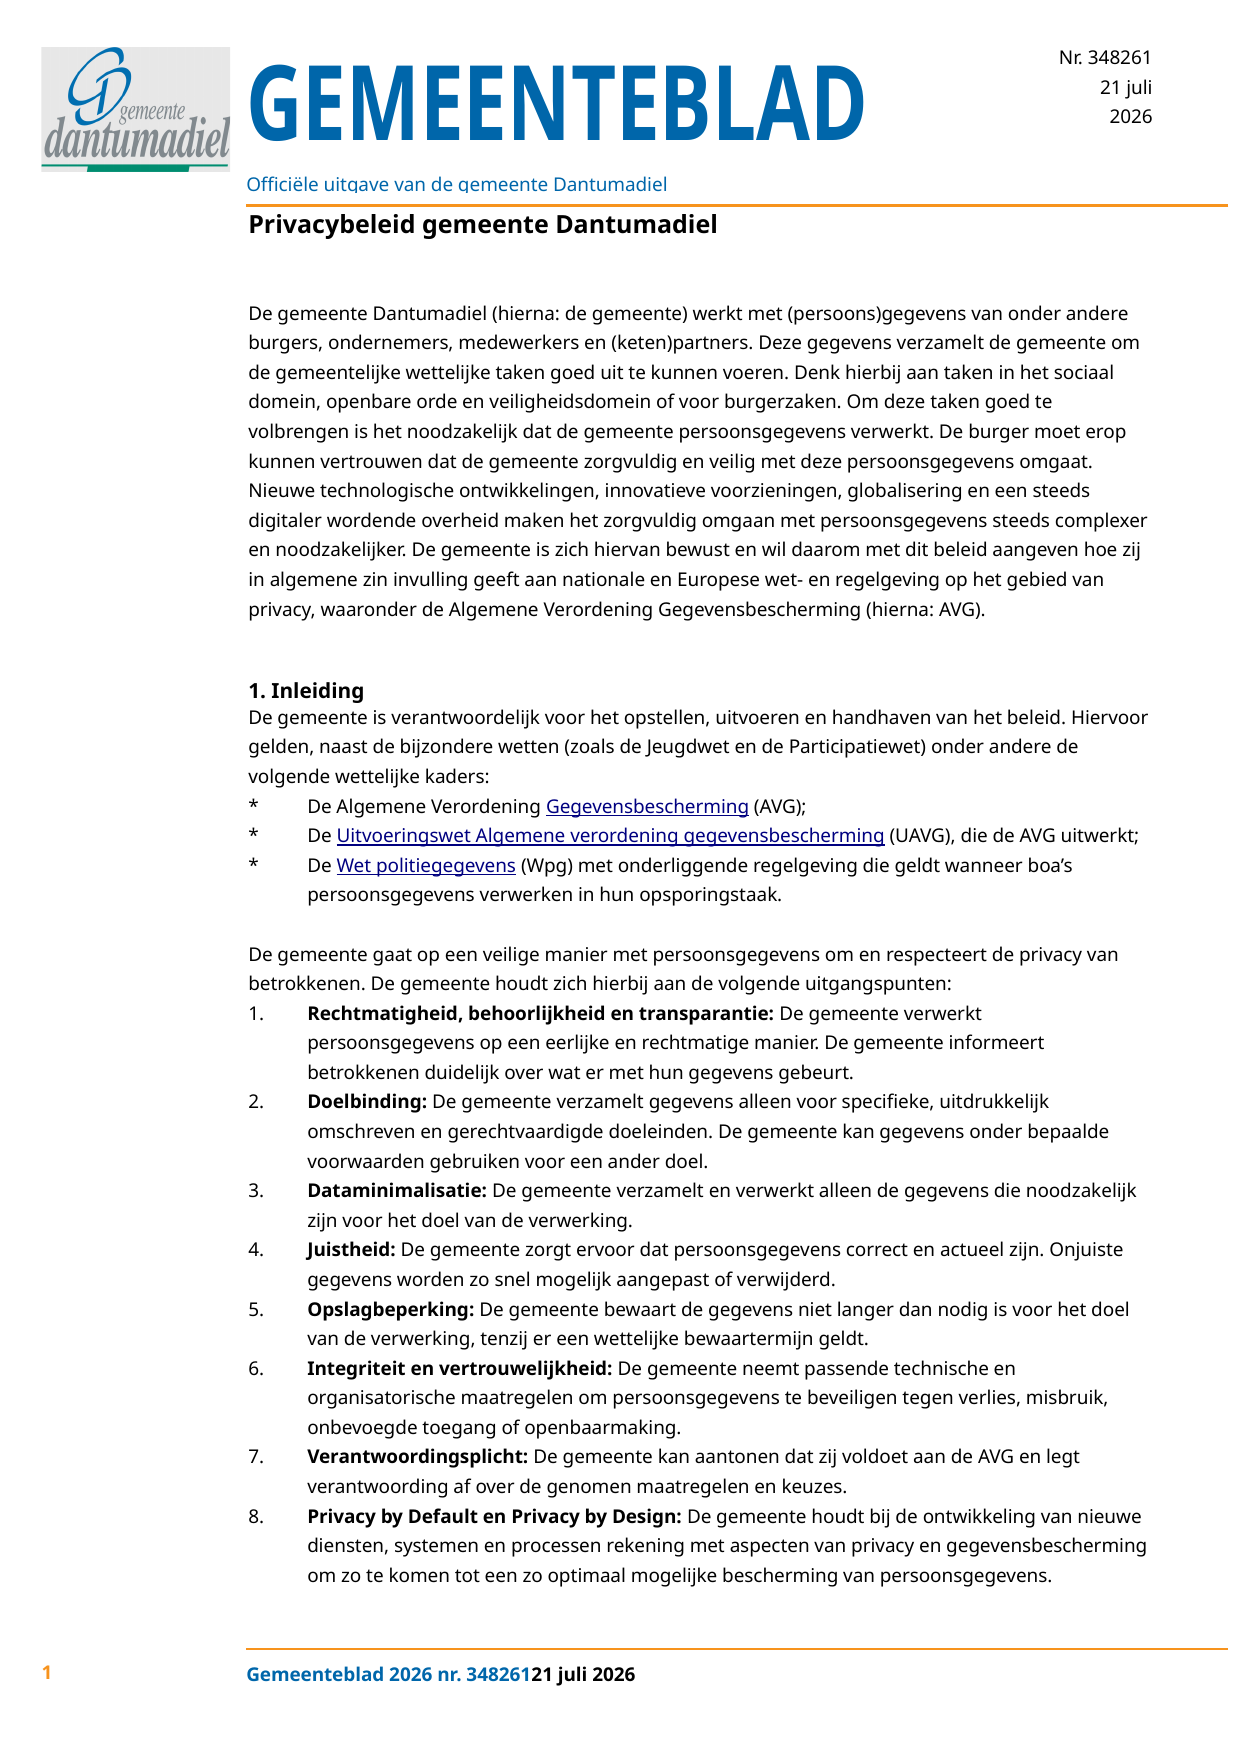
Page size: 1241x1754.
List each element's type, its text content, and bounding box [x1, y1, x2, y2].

list De Algemene Verordening Gegevensbescherming (AVG); [248, 793, 1152, 819]
text Nieuwe technologische ontwikkelingen, innovatieve voorzieningen, globalisering en een steeds digitaler wordende overheid maken het zorgvuldig omgaan met persoonsgegevens steeds complexer en noodzakelijker. De gemeente is zich hiervan bewust en wil daarom met dit beleid aangeven hoe zij in algemene zin invulling geeft aan nationale en Europese wet- en regelgeving op het gebied van privacy, waaronder de Algemene Verordening Gegevensbescherming (hierna: AVG). [248, 477, 1152, 621]
picture [41, 47, 231, 172]
text De gemeente Dantumadiel (hierna: de gemeente) werkt met (persoons)gegevens van onder andere burgers, ondernemers, medewerkers en (keten)partners. Deze gegevens verzamelt de gemeente om de gemeentelijke wettelijke taken goed uit te kunnen voeren. Denk hierbij aan taken in het sociaal domein, openbare orde en veiligheidsdomein of voor burgerzaken. Om deze taken goed te volbrengen is het noodzakelijk dat de gemeente persoonsgegevens verwerkt. De burger moet erop kunnen vertrouwen dat de gemeente zorgvuldig en veilig met deze persoonsgegevens omgaat. [248, 300, 1152, 473]
list Integriteit en vertrouwelijkheid: De gemeente neemt passende technische en organisatorische maatregelen om persoonsgegevens te beveiligen tegen verlies, misbruik, onbevoegde toegang of openbaarmaking. [248, 1355, 1152, 1440]
list Verantwoordingsplicht: De gemeente kan aantonen dat zij voldoet aan de AVG en legt verantwoording af over de genomen maatregelen en keuzes. [248, 1444, 1152, 1499]
list Juistheid: De gemeente zorgt ervoor dat persoonsgegevens correct en actueel zijn. Onjuiste gegevens worden zo snel mogelijk aangepast of verwijderd. [248, 1237, 1152, 1292]
list Opslagbeperking: De gemeente bewaart de gegevens niet langer dan nodig is voor het doel van de verwerking, tenzij er een wettelijke bewaartermijn geldt. [248, 1296, 1152, 1351]
text Privacybeleid gemeente Dantumadiel [248, 207, 1152, 241]
list Dataminimalisatie: De gemeente verzamelt en verwerkt alleen de gegevens die noodzakelijk zijn voor het doel van de verwerking. [248, 1177, 1152, 1233]
text De gemeente gaat op een veilige manier met persoonsgegevens om en respecteert de privacy van betrokkenen. De gemeente houdt zich hierbij aan de volgende uitgangspunten: [248, 941, 1152, 996]
list Rechtmatigheid, behoorlijkheid en transparantie: De gemeente verwerkt persoonsgegevens op een eerlijke en rechtmatige manier. De gemeente informeert betrokkenen duidelijk over wat er met hun gegevens gebeurt. [248, 1000, 1152, 1085]
text De gemeente is verantwoordelijk voor het opstellen, uitvoeren en handhaven van het beleid. Hiervoor gelden, naast de bijzondere wetten (zoals de Jeugdwet en de Participatiewet) onder andere de volgende wettelijke kaders: [248, 704, 1152, 789]
list De Uitvoeringswet Algemene verordening gegevensbescherming (UAVG), die de AVG uitwerkt; [248, 822, 1152, 848]
text 1. Inleiding [248, 676, 1152, 704]
list Doelbinding: De gemeente verzamelt gegevens alleen voor specifieke, uitdrukkelijk omschreven en gerechtvaardigde doeleinden. De gemeente kan gegevens onder bepaalde voorwaarden gebruiken voor een ander doel. [248, 1089, 1152, 1174]
list De Wet politiegegevens (Wpg) met onderliggende regelgeving die geldt wanneer boa’s persoonsgegevens verwerken in hun opsporingstaak. [248, 852, 1152, 907]
list Privacy by Default en Privacy by Design: De gemeente houdt bij de ontwikkeling van nieuwe diensten, systemen en processen rekening met aspecten van privacy en gegevensbescherming om zo te komen tot een zo optimaal mogelijke bescherming van persoonsgegevens. [248, 1503, 1152, 1588]
